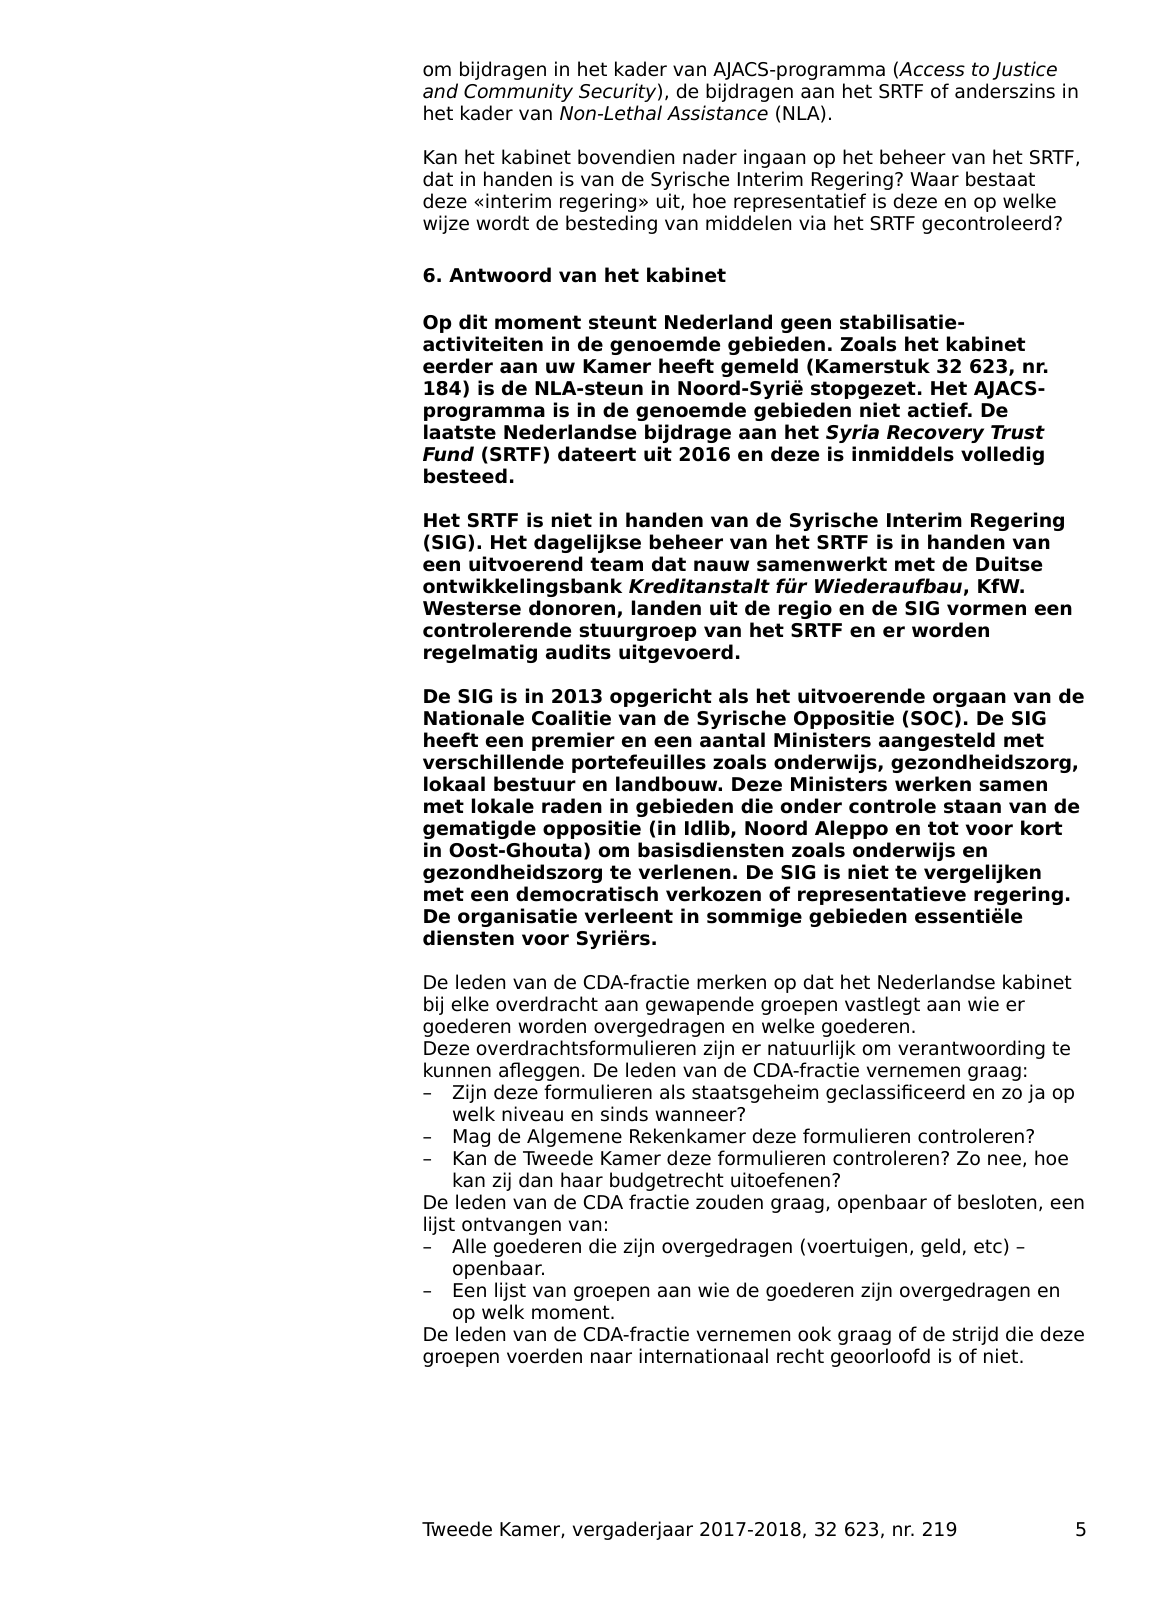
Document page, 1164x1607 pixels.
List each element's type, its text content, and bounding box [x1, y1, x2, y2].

subtitle 6. Antwoord van het kabinet [422, 265, 1087, 287]
text – Alle goederen die zijn overgedragen (voertuigen, geld, etc) – openbaar. [422, 1236, 1087, 1280]
text De leden van de CDA-fractie merken op dat het Nederlandse kabinet bij elke overdracht aan gewapende groepen vastlegt aan wie er goederen worden overgedragen en welke goederen. [422, 972, 1087, 1038]
text Deze overdrachtsformulieren zijn er natuurlijk om verantwoording te kunnen afleggen. De leden van de CDA-fractie vernemen graag: [422, 1038, 1087, 1082]
text Het SRTF is niet in handen van de Syrische Interim Regering (SIG). Het dagelijkse beheer van het SRTF is in handen van een uitvoerend team dat nauw samenwerkt met de Duitse ontwikkelingsbank Kreditanstalt für Wiederaufbau, KfW. Westerse donoren, landen uit de regio en de SIG vormen een controlerende stuurgroep van het SRTF en er worden regelmatig audits uitgevoerd. [422, 510, 1087, 664]
text Op dit moment steunt Nederland geen stabilisatie-activiteiten in de genoemde gebieden. Zoals het kabinet eerder aan uw Kamer heeft gemeld (Kamerstuk 32 623, nr. 184) is de NLA-steun in Noord-Syrië stopgezet. Het AJACS-programma is in de genoemde gebieden niet actief. De laatste Nederlandse bijdrage aan het Syria Recovery Trust Fund (SRTF) dateert uit 2016 en deze is inmiddels volledig besteed. [422, 312, 1087, 488]
text De leden van de CDA-fractie vernemen ook graag of de strijd die deze groepen voerden naar internationaal recht geoorloofd is of niet. [422, 1324, 1087, 1368]
text – Een lijst van groepen aan wie de goederen zijn overgedragen en op welk moment. [422, 1280, 1087, 1324]
text De SIG is in 2013 opgericht als het uitvoerende orgaan van de Nationale Coalitie van de Syrische Oppositie (SOC). De SIG heeft een premier en een aantal Ministers aangesteld met verschillende portefeuilles zoals onderwijs, gezondheidszorg, lokaal bestuur en landbouw. Deze Ministers werken samen met lokale raden in gebieden die onder controle staan van de gematigde oppositie (in Idlib, Noord Aleppo en tot voor kort in Oost-Ghouta) om basisdiensten zoals onderwijs en gezondheidszorg te verlenen. De SIG is niet te vergelijken met een democratisch verkozen of representatieve regering. De organisatie verleent in sommige gebieden essentiële diensten voor Syriërs. [422, 686, 1087, 950]
text – Zijn deze formulieren als staatsgeheim geclassificeerd en zo ja op welk niveau en sinds wanneer? [422, 1082, 1087, 1126]
text om bijdragen in het kader van AJACS-programma (Access to Justice and Community Security), de bijdragen aan het SRTF of anderszins in het kader van Non-Lethal Assistance (NLA). [422, 59, 1087, 125]
text – Mag de Algemene Rekenkamer deze formulieren controleren? [422, 1126, 1087, 1148]
text Kan het kabinet bovendien nader ingaan op het beheer van het SRTF, dat in handen is van de Syrische Interim Regering? Waar bestaat deze «interim regering» uit, hoe representatief is deze en op welke wijze wordt de besteding van middelen via het SRTF gecontroleerd? [422, 147, 1087, 235]
text – Kan de Tweede Kamer deze formulieren controleren? Zo nee, hoe kan zij dan haar budgetrecht uitoefenen? [422, 1148, 1087, 1192]
text De leden van de CDA fractie zouden graag, openbaar of besloten, een lijst ontvangen van: [422, 1192, 1087, 1236]
